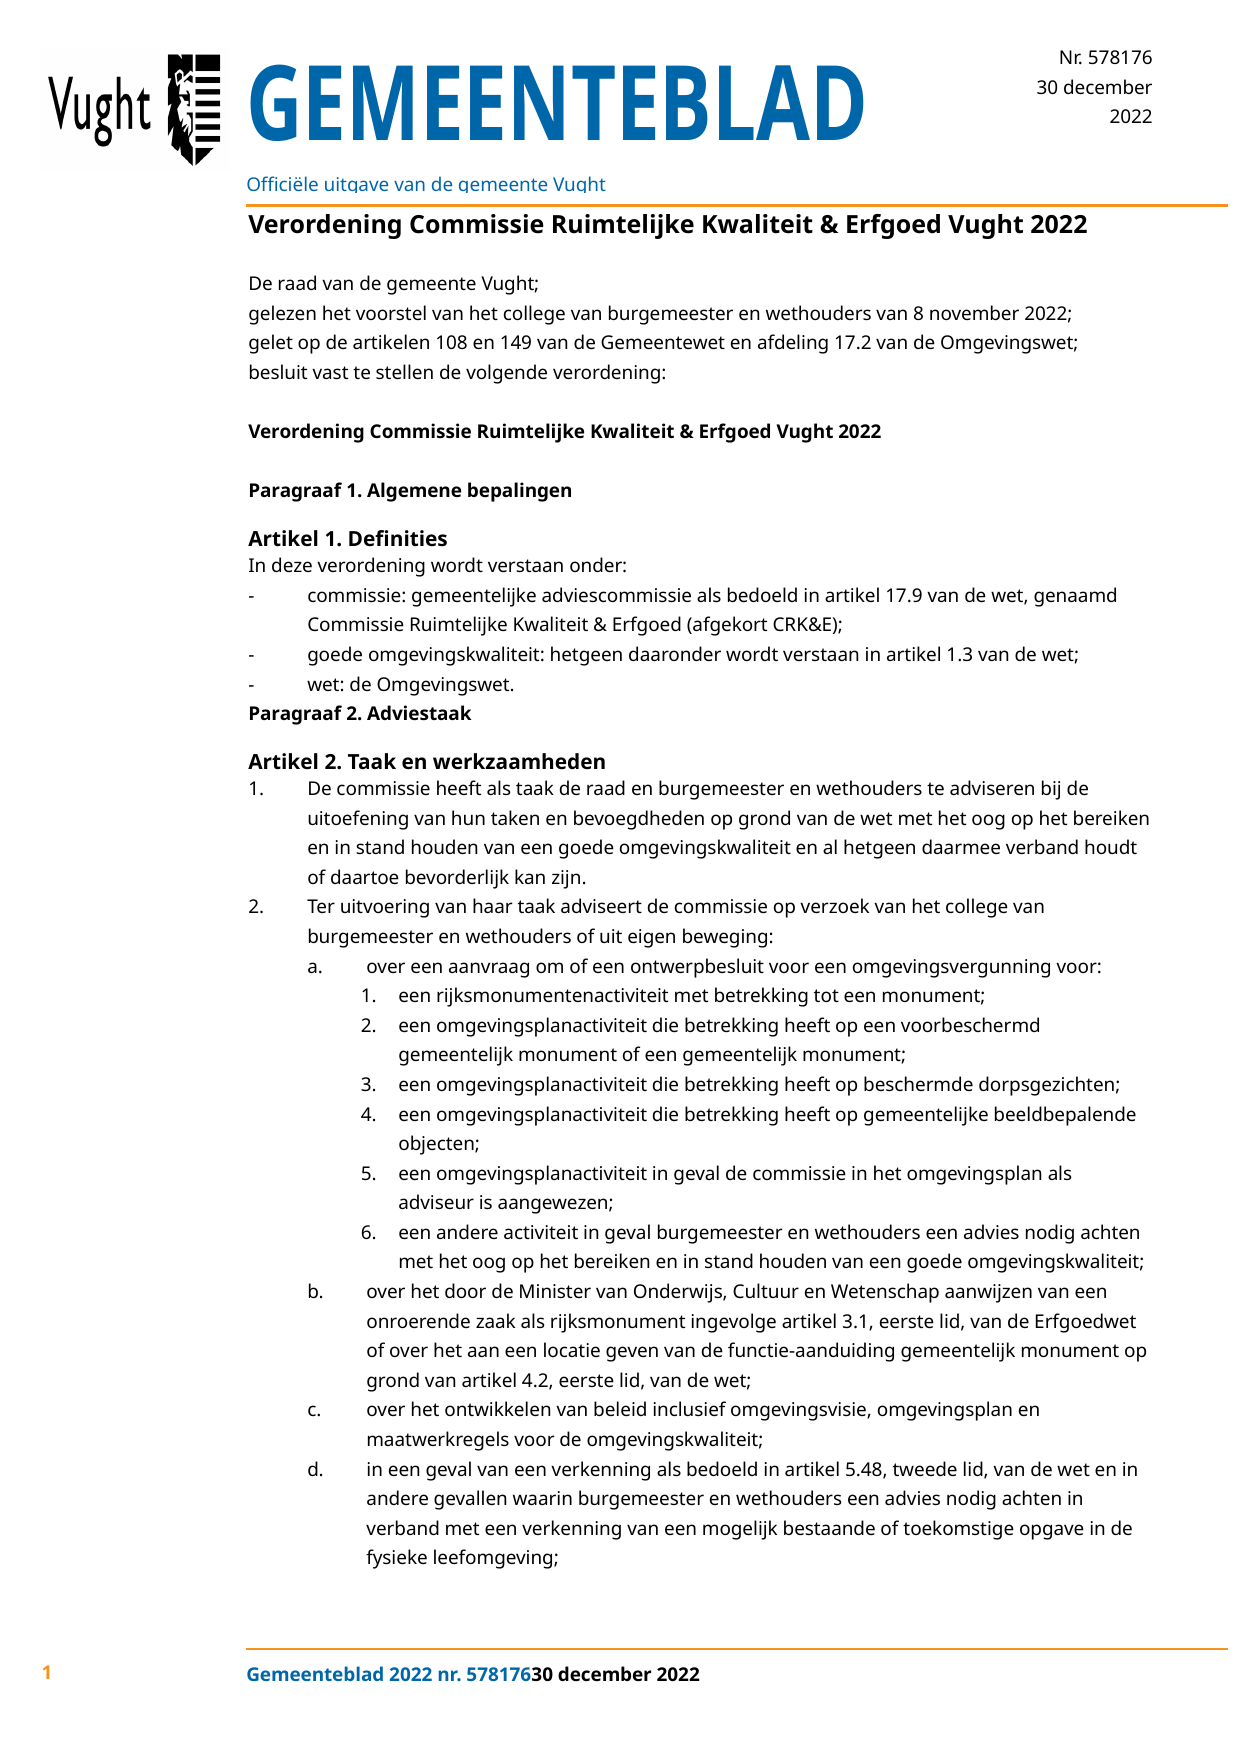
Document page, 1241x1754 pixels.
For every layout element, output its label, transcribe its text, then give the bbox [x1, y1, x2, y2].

list een rijksmonumentenactiviteit met betrekking tot een monument; [361, 982, 1152, 1008]
list een omgevingsplanactiviteit die betrekking heeft op een voorbeschermd gemeentelijk monument of een gemeentelijk monument; [361, 1012, 1152, 1067]
list een omgevingsplanactiviteit die betrekking heeft op gemeentelijke beeldbepalende objecten; [361, 1101, 1152, 1156]
text De raad van de gemeente Vught; [248, 270, 1152, 296]
list wet: de Omgevingswet. [248, 671, 1152, 696]
text besluit vast te stellen de volgende verordening: [248, 359, 1152, 385]
text Artikel 2. Taak en werkzaamheden [248, 747, 1152, 775]
picture [41, 47, 231, 172]
text Paragraaf 2. Adviestaak [248, 700, 1152, 726]
text Paragraaf 1. Algemene bepalingen [248, 477, 1152, 503]
list een andere activiteit in geval burgemeester en wethouders een advies nodig achten met het oog op het bereiken en in stand houden van een goede omgevingskwaliteit; [361, 1219, 1152, 1274]
text Verordening Commissie Ruimtelijke Kwaliteit & Erfgoed Vught 2022 [248, 418, 1152, 444]
list De commissie heeft als taak de raad en burgemeester en wethouders te adviseren bij de uitoefening van hun taken en bevoegdheden op grond van de wet met het oog op het bereiken en in stand houden van een goede omgevingskwaliteit en al hetgeen daarmee verband houdt of daartoe bevorderlijk kan zijn. [248, 775, 1152, 890]
text gelezen het voorstel van het college van burgemeester en wethouders van 8 november 2022; [248, 300, 1152, 326]
text Verordening Commissie Ruimtelijke Kwaliteit & Erfgoed Vught 2022 [248, 207, 1152, 241]
list over het door de Minister van Onderwijs, Cultuur en Wetenschap aanwijzen van een onroerende zaak als rijksmonument ingevolge artikel 3.1, eerste lid, van de Erfgoedwet of over het aan een locatie geven van de functie-aanduiding gemeentelijk monument op grond van artikel 4.2, eerste lid, van de wet; [307, 1278, 1152, 1393]
list in een geval van een verkenning als bedoeld in artikel 5.48, tweede lid, van de wet en in andere gevallen waarin burgemeester en wethouders een advies nodig achten in verband met een verkenning van een mogelijk bestaande of toekomstige opgave in de fysieke leefomgeving; [307, 1456, 1152, 1570]
text Artikel 1. Definities [248, 524, 1152, 552]
list een omgevingsplanactiviteit in geval de commissie in het omgevingsplan als adviseur is aangewezen; [361, 1160, 1152, 1215]
text gelet op de artikelen 108 en 149 van de Gemeentewet en afdeling 17.2 van de Omgevingswet; [248, 329, 1152, 355]
list een omgevingsplanactiviteit die betrekking heeft op beschermde dorpsgezichten; [361, 1071, 1152, 1097]
text In deze verordening wordt verstaan onder: [248, 552, 1152, 578]
list goede omgevingskwaliteit: hetgeen daaronder wordt verstaan in artikel 1.3 van de wet; [248, 641, 1152, 667]
list Ter uitvoering van haar taak adviseert de commissie op verzoek van het college van burgemeester en wethouders of uit eigen beweging: [248, 894, 1152, 949]
list over een aanvraag om of een ontwerpbesluit voor een omgevingsvergunning voor: [307, 953, 1152, 978]
list commissie: gemeentelijke adviescommissie als bedoeld in artikel 17.9 van de wet, genaamd Commissie Ruimtelijke Kwaliteit & Erfgoed (afgekort CRK&E); [248, 582, 1152, 637]
list over het ontwikkelen van beleid inclusief omgevingsvisie, omgevingsplan en maatwerkregels voor de omgevingskwaliteit; [307, 1397, 1152, 1452]
